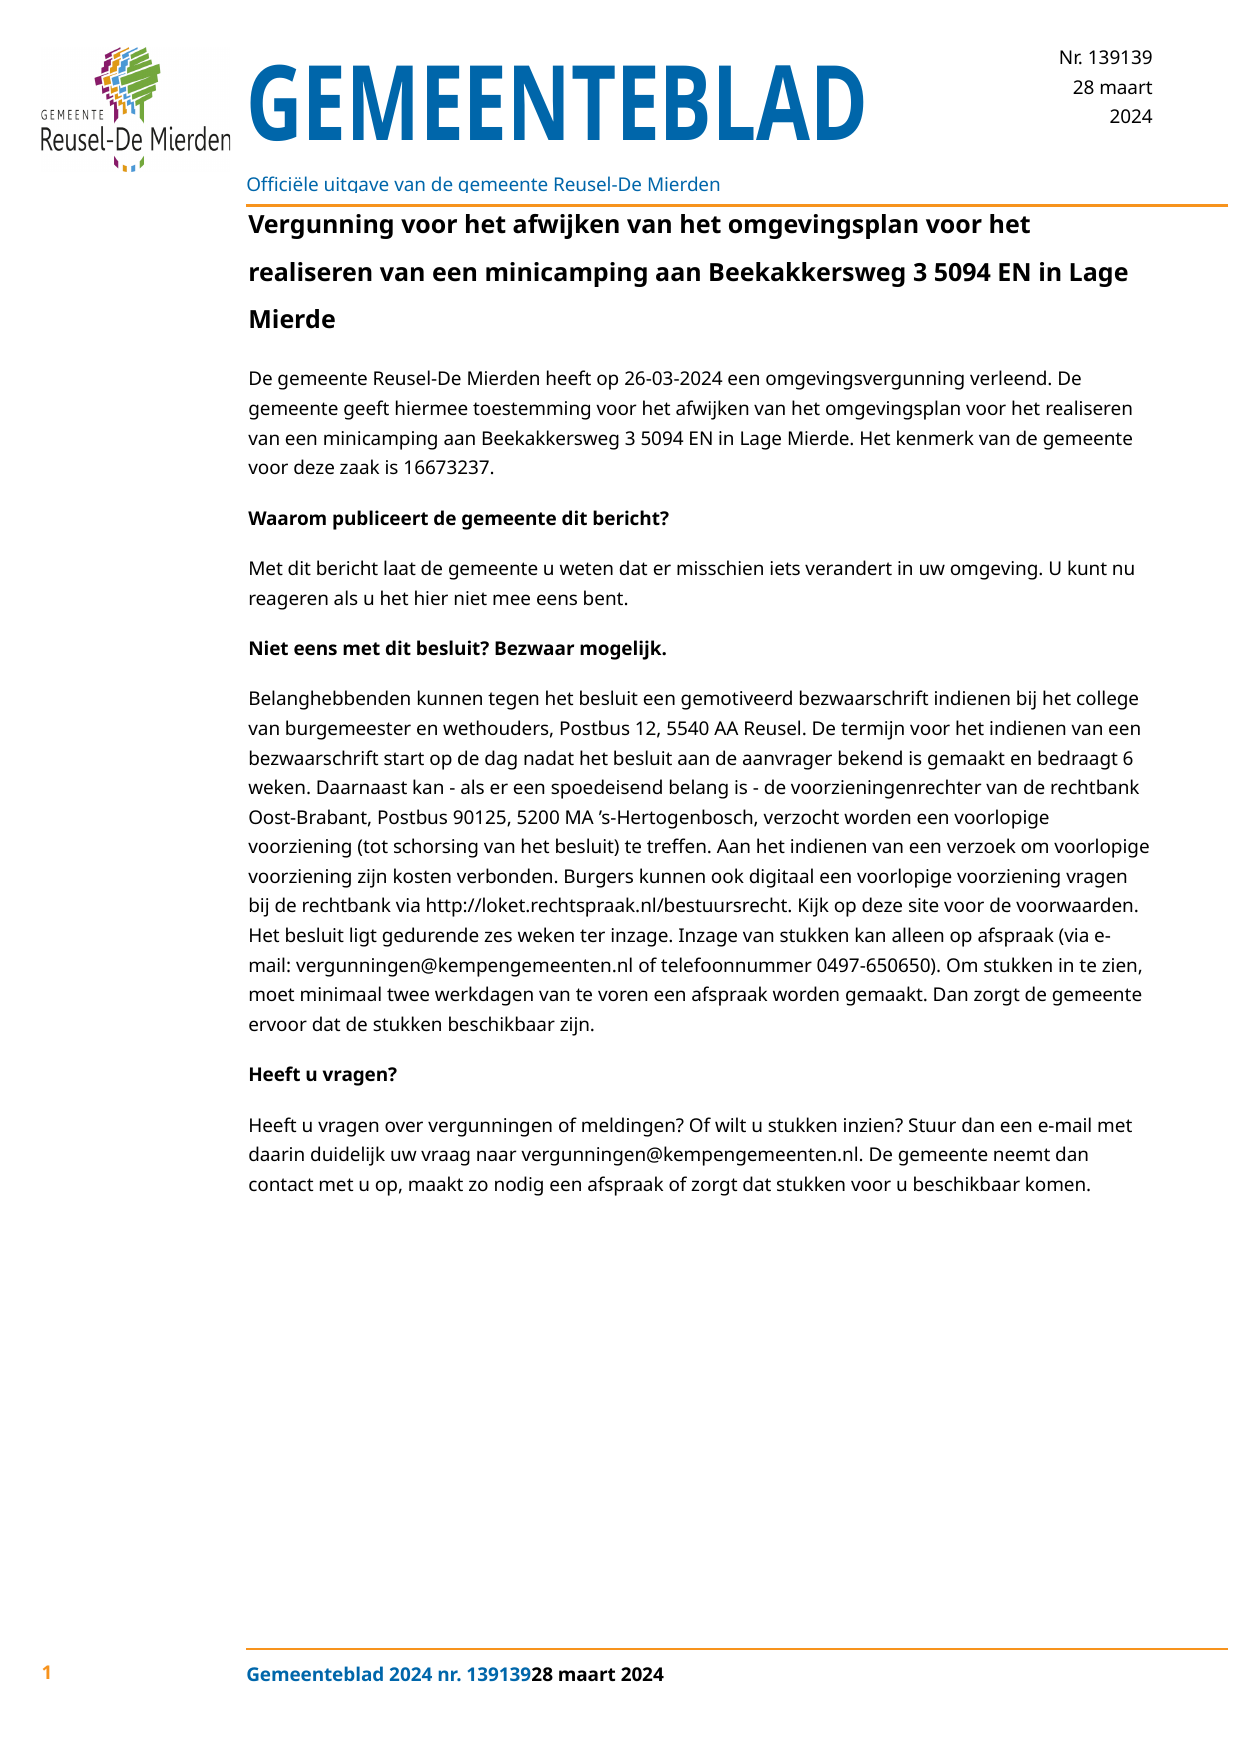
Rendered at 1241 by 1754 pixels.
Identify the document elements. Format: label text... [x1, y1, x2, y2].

text Heeft u vragen over vergunningen of meldingen? Of wilt u stukken inzien? Stuur dan een e-mail met daarin duidelijk uw vraag naar vergunningen@kempengemeenten.nl. De gemeente neemt dan contact met u op, maakt zo nodig een afspraak of zorgt dat stukken voor u beschikbaar komen. [248, 1112, 1152, 1197]
text Niet eens met dit besluit? Bezwaar mogelijk. [248, 635, 1152, 661]
text Heeft u vragen? [248, 1061, 1152, 1087]
text Met dit bericht laat de gemeente u weten dat er misschien iets verandert in uw omgeving. U kunt nu reageren als u het hier niet mee eens bent. [248, 555, 1152, 610]
text Belanghebbenden kunnen tegen het besluit een gemotiveerd bezwaarschrift indienen bij het college van burgemeester en wethouders, Postbus 12, 5540 AA Reusel. De termijn voor het indienen van een bezwaarschrift start op de dag nadat het besluit aan de aanvrager bekend is gemaakt en bedraagt 6 weken. Daarnaast kan - als er een spoedeisend belang is - de voorzieningenrechter van de rechtbank Oost-Brabant, Postbus 90125, 5200 MA ’s-Hertogenbosch, verzocht worden een voorlopige voorziening (tot schorsing van het besluit) te treffen. Aan het indienen van een verzoek om voorlopige voorziening zijn kosten verbonden. Burgers kunnen ook digitaal een voorlopige voorziening vragen bij de rechtbank via http://loket.rechtspraak.nl/bestuursrecht. Kijk op deze site voor de voorwaarden. Het besluit ligt gedurende zes weken ter inzage. Inzage van stukken kan alleen op afspraak (via e-mail: vergunningen@kempengemeenten.nl of telefoonnummer 0497-650650). Om stukken in te zien, moet minimaal twee werkdagen van te voren een afspraak worden gemaakt. Dan zorgt de gemeente ervoor dat de stukken beschikbaar zijn. [248, 686, 1152, 1037]
text Vergunning voor het afwijken van het omgevingsplan voor het realiseren van een minicamping aan Beekakkersweg 3 5094 EN in Lage Mierde [248, 207, 1152, 336]
text De gemeente Reusel-De Mierden heeft op 26-03-2024 een omgevingsvergunning verleend. De gemeente geeft hiermee toestemming voor het afwijken van het omgevingsplan voor het realiseren van een minicamping aan Beekakkersweg 3 5094 EN in Lage Mierde. Het kenmerk van de gemeente voor deze zaak is 16673237. [248, 366, 1152, 480]
picture [41, 47, 231, 172]
text Waarom publiceert de gemeente dit bericht? [248, 505, 1152, 530]
